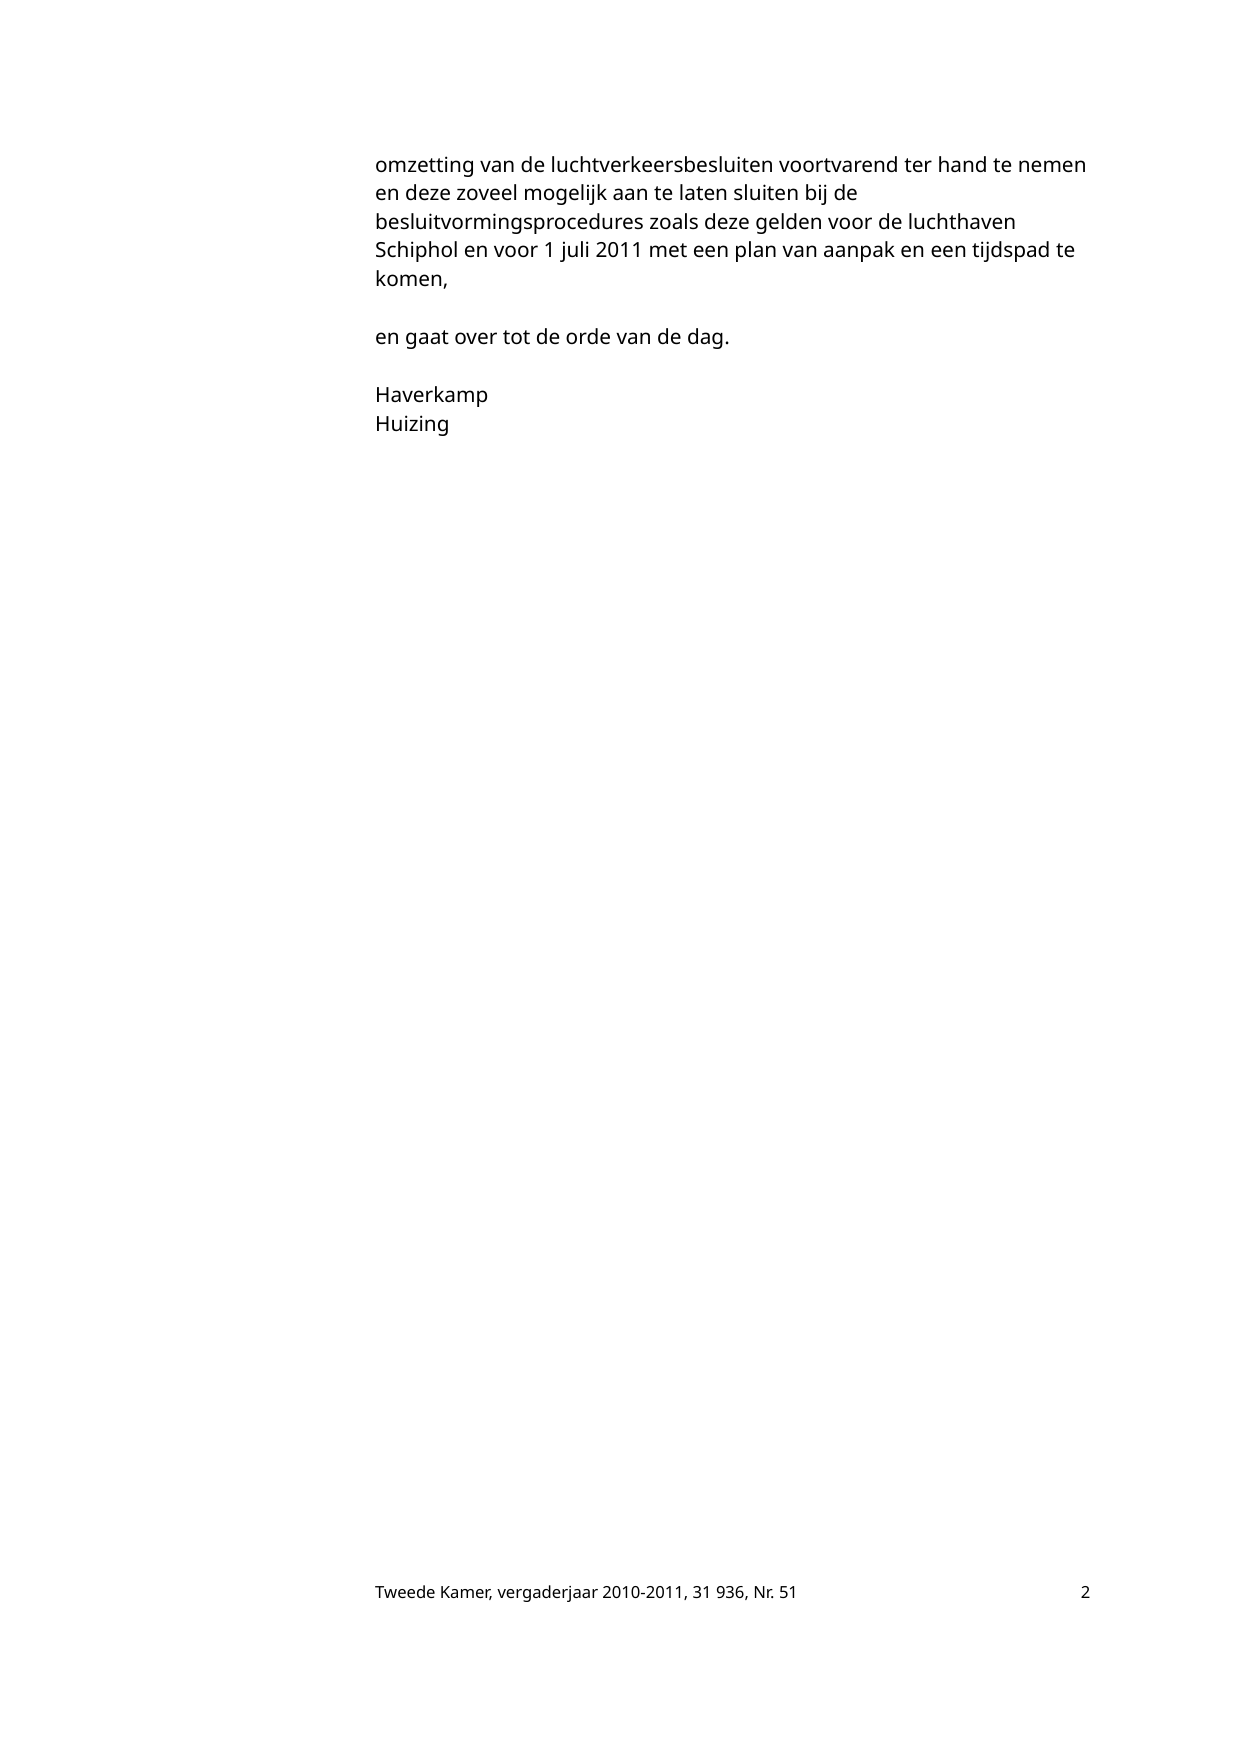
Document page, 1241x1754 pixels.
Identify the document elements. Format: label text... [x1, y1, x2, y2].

text Haverkamp [375, 381, 1090, 409]
text omzetting van de luchtverkeersbesluiten voortvarend ter hand te nemen en deze zoveel mogelijk aan te laten sluiten bij de besluitvormingsprocedures zoals deze gelden voor de luchthaven Schiphol en voor 1 juli 2011 met een plan van aanpak en een tijdspad te komen, [375, 150, 1090, 292]
text en gaat over tot de orde van de dag. [375, 322, 1090, 351]
text Huizing [375, 409, 1090, 437]
